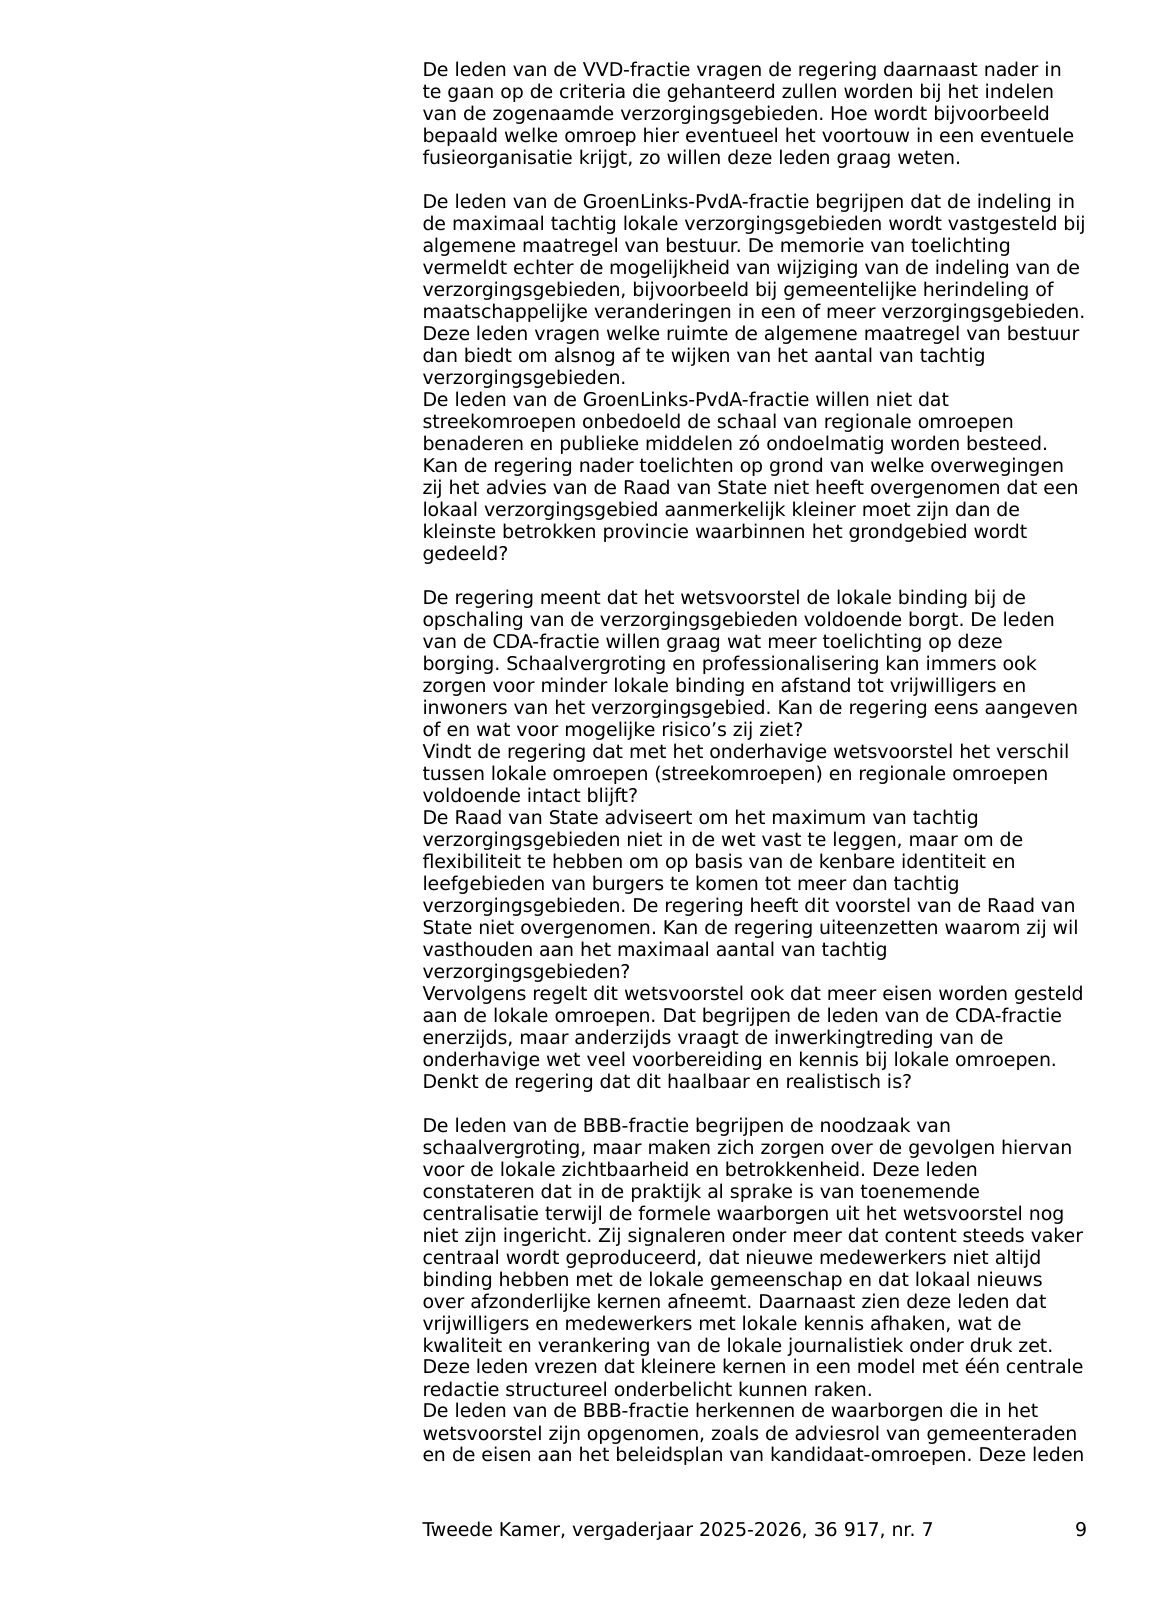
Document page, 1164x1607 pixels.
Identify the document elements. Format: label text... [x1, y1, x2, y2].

text Vindt de regering dat met het onderhavige wetsvoorstel het verschil tussen lokale omroepen (streekomroepen) en regionale omroepen voldoende intact blijft? [422, 741, 1087, 807]
text De regering meent dat het wetsvoorstel de lokale binding bij de opschaling van de verzorgingsgebieden voldoende borgt. De leden van de CDA-fractie willen graag wat meer toelichting op deze borging. Schaalvergroting en professionalisering kan immers ook zorgen voor minder lokale binding en afstand tot vrijwilligers en inwoners van het verzorgingsgebied. Kan de regering eens aangeven of en wat voor mogelijke risico’s zij ziet? [422, 587, 1087, 741]
text De leden van de BBB-fractie herkennen de waarborgen die in het wetsvoorstel zijn opgenomen, zoals de adviesrol van gemeenteraden en de eisen aan het beleidsplan van kandidaat-omroepen. Deze leden [422, 1400, 1087, 1466]
text De leden van de VVD-fractie vragen de regering daarnaast nader in te gaan op de criteria die gehanteerd zullen worden bij het indelen van de zogenaamde verzorgingsgebieden. Hoe wordt bijvoorbeeld bepaald welke omroep hier eventueel het voortouw in een eventuele fusieorganisatie krijgt, zo willen deze leden graag weten. [422, 59, 1087, 169]
text De leden van de GroenLinks-PvdA-fractie begrijpen dat de indeling in de maximaal tachtig lokale verzorgingsgebieden wordt vastgesteld bij algemene maatregel van bestuur. De memorie van toelichting vermeldt echter de mogelijkheid van wijziging van de indeling van de verzorgingsgebieden, bijvoorbeeld bij gemeentelijke herindeling of maatschappelijke veranderingen in een of meer verzorgingsgebieden. Deze leden vragen welke ruimte de algemene maatregel van bestuur dan biedt om alsnog af te wijken van het aantal van tachtig verzorgingsgebieden. [422, 191, 1087, 389]
text Vervolgens regelt dit wetsvoorstel ook dat meer eisen worden gesteld aan de lokale omroepen. Dat begrijpen de leden van de CDA-fractie enerzijds, maar anderzijds vraagt de inwerkingtreding van de onderhavige wet veel voorbereiding en kennis bij lokale omroepen. Denkt de regering dat dit haalbaar en realistisch is? [422, 983, 1087, 1092]
text De leden van de BBB-fractie begrijpen de noodzaak van schaalvergroting, maar maken zich zorgen over de gevolgen hiervan voor de lokale zichtbaarheid en betrokkenheid. Deze leden constateren dat in de praktijk al sprake is van toenemende centralisatie terwijl de formele waarborgen uit het wetsvoorstel nog niet zijn ingericht. Zij signaleren onder meer dat content steeds vaker centraal wordt geproduceerd, dat nieuwe medewerkers niet altijd binding hebben met de lokale gemeenschap en dat lokaal nieuws over afzonderlijke kernen afneemt. Daarnaast zien deze leden dat vrijwilligers en medewerkers met lokale kennis afhaken, wat de kwaliteit en verankering van de lokale journalistiek onder druk zet. Deze leden vrezen dat kleinere kernen in een model met één centrale redactie structureel onderbelicht kunnen raken. [422, 1115, 1087, 1400]
text De Raad van State adviseert om het maximum van tachtig verzorgingsgebieden niet in de wet vast te leggen, maar om de flexibiliteit te hebben om op basis van de kenbare identiteit en leefgebieden van burgers te komen tot meer dan tachtig verzorgingsgebieden. De regering heeft dit voorstel van de Raad van State niet overgenomen. Kan de regering uiteenzetten waarom zij wil vasthouden aan het maximaal aantal van tachtig verzorgingsgebieden? [422, 807, 1087, 983]
text De leden van de GroenLinks-PvdA-fractie willen niet dat streekomroepen onbedoeld de schaal van regionale omroepen benaderen en publieke middelen zó ondoelmatig worden besteed. Kan de regering nader toelichten op grond van welke overwegingen zij het advies van de Raad van State niet heeft overgenomen dat een lokaal verzorgingsgebied aanmerkelijk kleiner moet zijn dan de kleinste betrokken provincie waarbinnen het grondgebied wordt gedeeld? [422, 389, 1087, 565]
